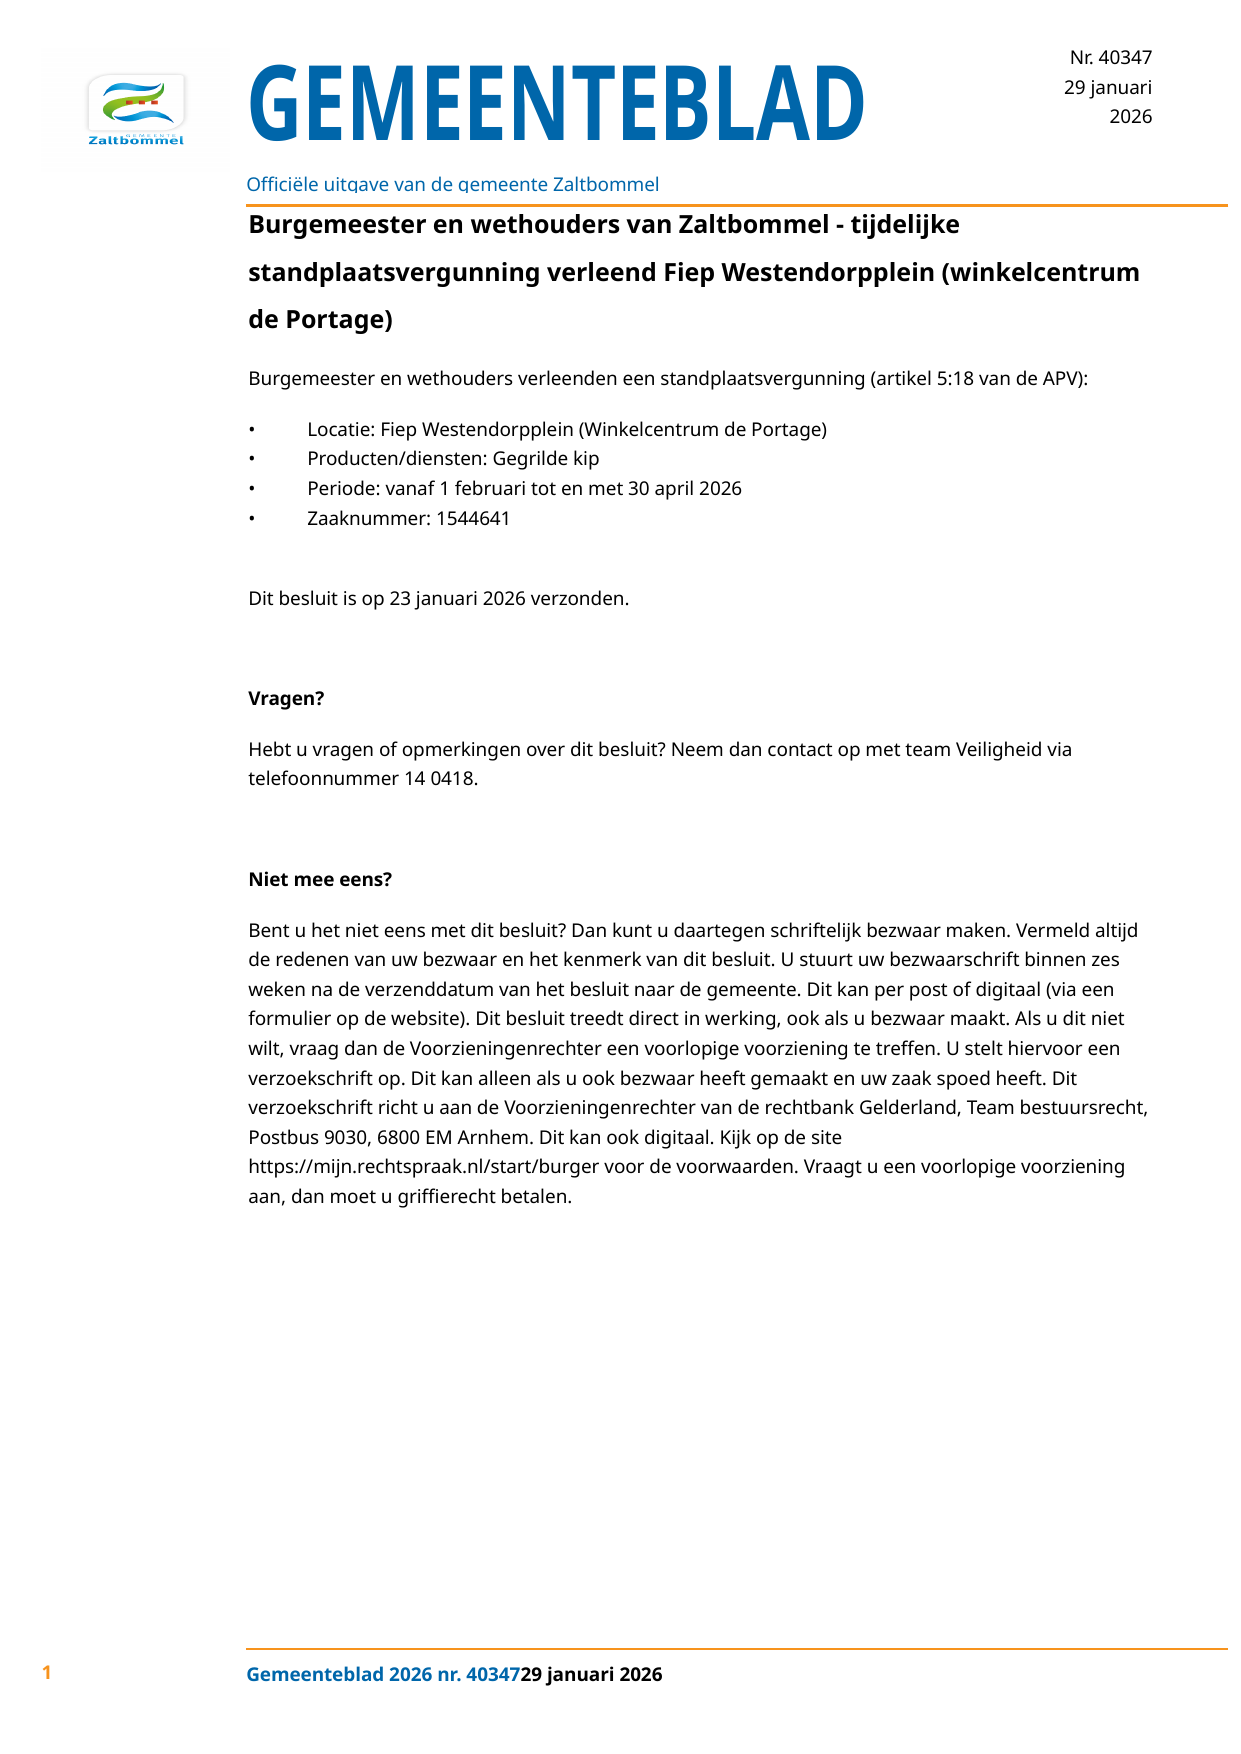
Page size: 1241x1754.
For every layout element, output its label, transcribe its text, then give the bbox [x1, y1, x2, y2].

text Dit besluit is op 23 januari 2026 verzonden. [248, 585, 1152, 610]
list Zaaknummer: 1544641 [248, 505, 1152, 530]
text Hebt u vragen of opmerkingen over dit besluit? Neem dan contact op met team Veiligheid via telefoonnummer 14 0418. [248, 736, 1152, 791]
text Vragen? [248, 686, 1152, 711]
picture [41, 47, 231, 172]
text Burgemeester en wethouders verleenden een standplaatsvergunning (artikel 5:18 van de APV): [248, 366, 1152, 391]
list Periode: vanaf 1 februari tot en met 30 april 2026 [248, 475, 1152, 501]
text Bent u het niet eens met dit besluit? Dan kunt u daartegen schriftelijk bezwaar maken. Vermeld altijd de redenen van uw bezwaar en het kenmerk van dit besluit. U stuurt uw bezwaarschrift binnen zes weken na de verzenddatum van het besluit naar de gemeente. Dit kan per post of digitaal (via een formulier op de website). Dit besluit treedt direct in werking, ook als u bezwaar maakt. Als u dit niet wilt, vraag dan de Voorzieningenrechter een voorlopige voorziening te treffen. U stelt hiervoor een verzoekschrift op. Dit kan alleen als u ook bezwaar heeft gemaakt en uw zaak spoed heeft. Dit verzoekschrift richt u aan de Voorzieningenrechter van de rechtbank Gelderland, Team bestuursrecht, Postbus 9030, 6800 EM Arnhem. Dit kan ook digitaal. Kijk op de site https://mijn.rechtspraak.nl/start/burger voor de voorwaarden. Vraagt u een voorlopige voorziening aan, dan moet u griffierecht betalen. [248, 917, 1152, 1209]
text Niet mee eens? [248, 866, 1152, 892]
list Locatie: Fiep Westendorpplein (Winkelcentrum de Portage) [248, 416, 1152, 442]
text Burgemeester en wethouders van Zaltbommel - tijdelijke standplaatsvergunning verleend Fiep Westendorpplein (winkelcentrum de Portage) [248, 207, 1152, 336]
list Producten/diensten: Gegrilde kip [248, 446, 1152, 471]
